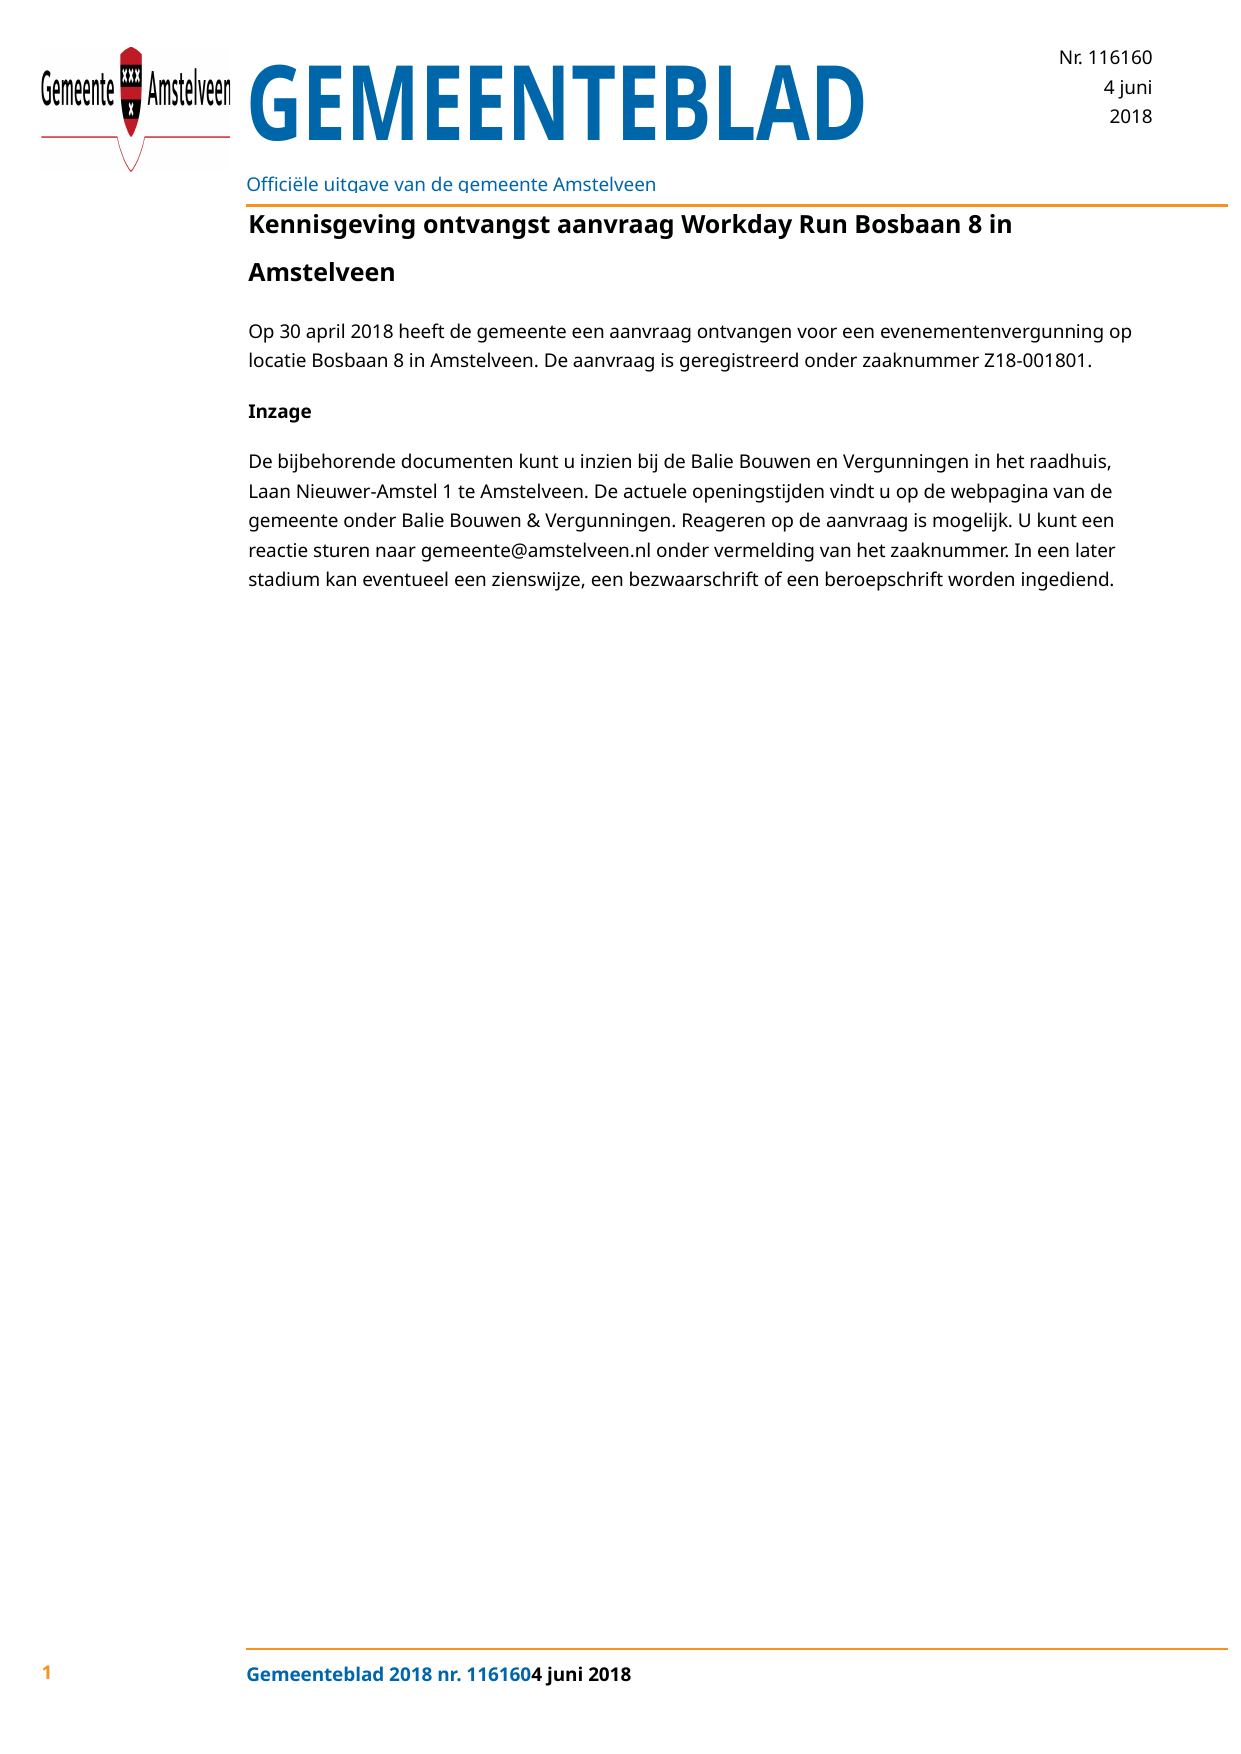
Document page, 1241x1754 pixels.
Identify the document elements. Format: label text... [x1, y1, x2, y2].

text Kennisgeving ontvangst aanvraag Workday Run Bosbaan 8 in Amstelveen [248, 207, 1152, 288]
text Op 30 april 2018 heeft de gemeente een aanvraag ontvangen voor een evenementenvergunning op locatie Bosbaan 8 in Amstelveen. De aanvraag is geregistreerd onder zaaknummer Z18-001801. [248, 318, 1152, 373]
picture [41, 47, 231, 172]
text De bijbehorende documenten kunt u inzien bij de Balie Bouwen en Vergunningen in het raadhuis, Laan Nieuwer-Amstel 1 te Amstelveen. De actuele openingstijden vindt u op de webpagina van de gemeente onder Balie Bouwen & Vergunningen. Reageren op de aanvraag is mogelijk. U kunt een reactie sturen naar gemeente@amstelveen.nl onder vermelding van het zaaknummer. In een later stadium kan eventueel een zienswijze, een bezwaarschrift of een beroepschrift worden ingediend. [248, 448, 1152, 592]
text Inzage [248, 398, 1152, 424]
